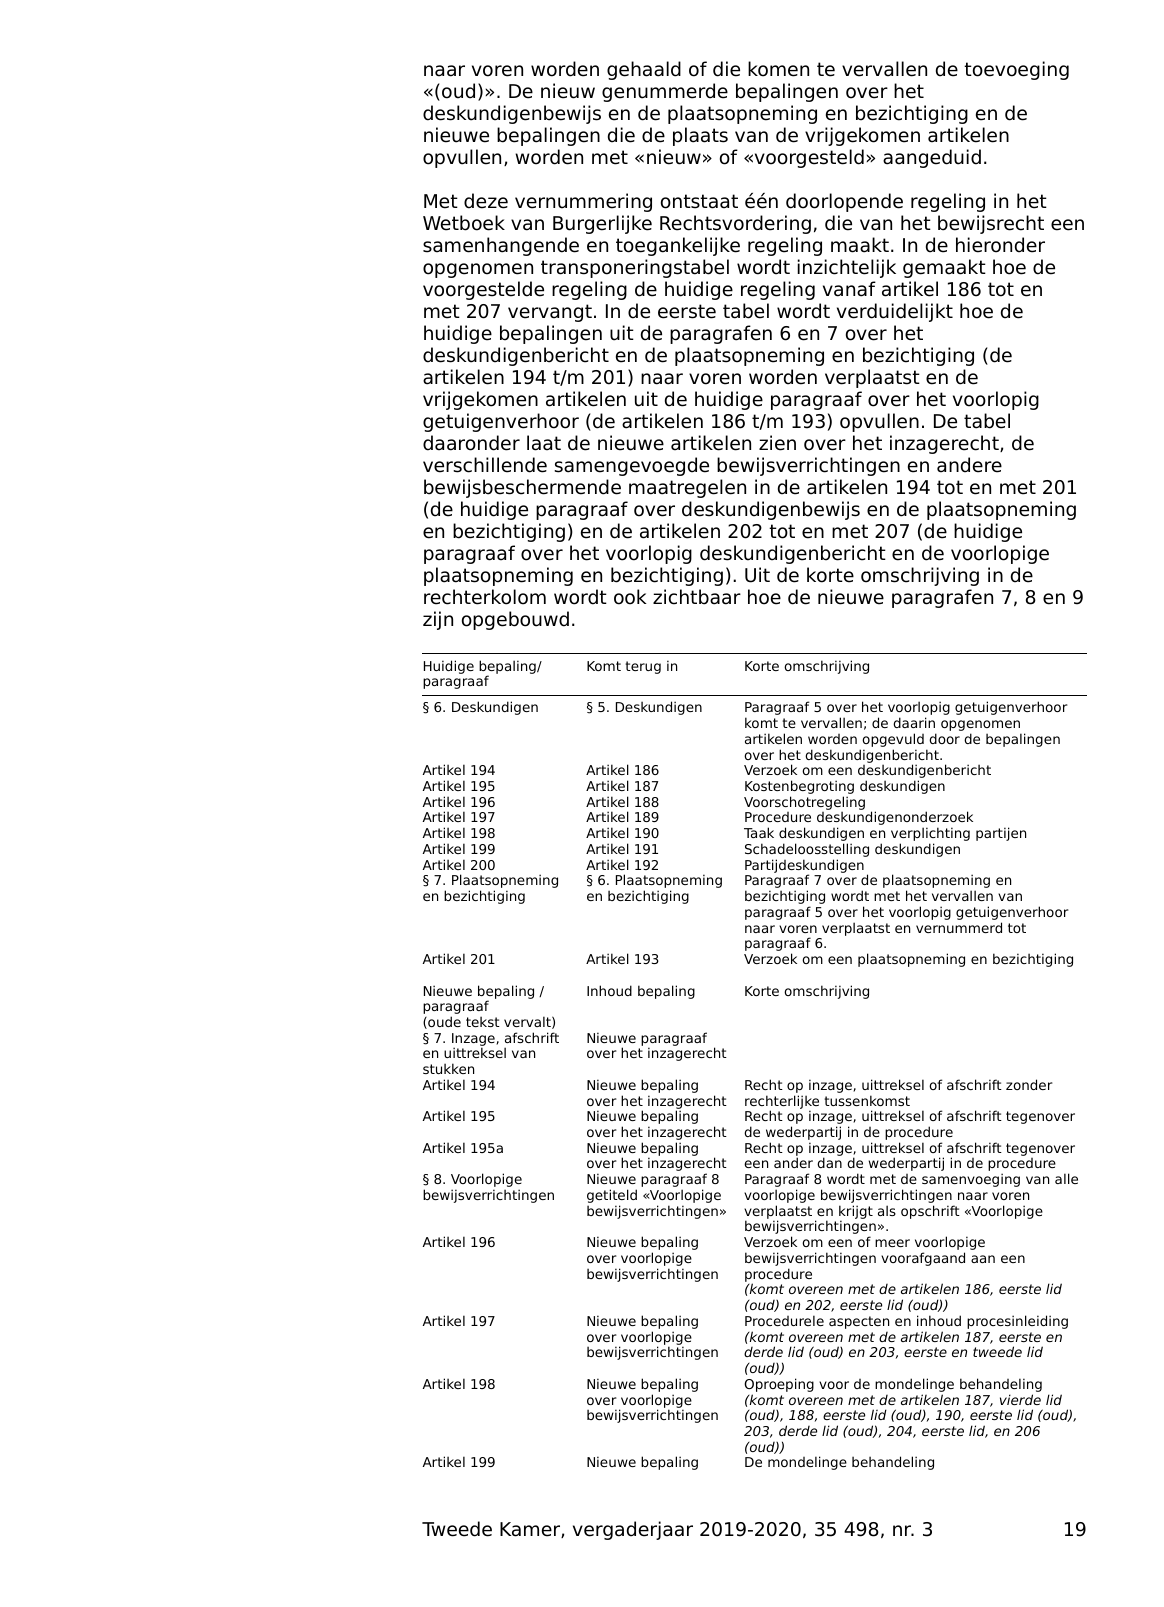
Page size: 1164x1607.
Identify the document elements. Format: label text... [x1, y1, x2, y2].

table_cell Nieuwe paragraaf 8 getiteld «Voorlopige bewijsverrichtingen» [580, 1172, 738, 1235]
table_cell Artikel 190 [580, 826, 738, 842]
text Met deze vernummering ontstaat één doorlopende regeling in het Wetboek van Burgerlijke Rechtsvordering, die van het bewijsrecht een samenhangende en toegankelijke regeling maakt. In de hieronder opgenomen transponeringstabel wordt inzichtelijk gemaakt hoe de voorgestelde regeling de huidige regeling vanaf artikel 186 tot en met 207 vervangt. In de eerste tabel wordt verduidelijkt hoe de huidige bepalingen uit de paragrafen 6 en 7 over het deskundigenbericht en de plaatsopneming en bezichtiging (de artikelen 194 t/m 201) naar voren worden verplaatst en de vrijgekomen artikelen uit de huidige paragraaf over het voorlopig getuigenverhoor (de artikelen 186 t/m 193) opvullen. De tabel daaronder laat de nieuwe artikelen zien over het inzagerecht, de verschillende samengevoegde bewijsverrichtingen en andere bewijsbeschermende maatregelen in de artikelen 194 tot en met 201 (de huidige paragraaf over deskundigenbewijs en de plaatsopneming en bezichtiging) en de artikelen 202 tot en met 207 (de huidige paragraaf over het voorlopig deskundigenbericht en de voorlopige plaatsopneming en bezichtiging). Uit de korte omschrijving in de rechterkolom wordt ook zichtbaar hoe de nieuwe paragrafen 7, 8 en 9 zijn opgebouwd. [422, 191, 1087, 631]
table_cell Artikel 193 [580, 952, 738, 968]
table_cell Artikel 198 [422, 826, 580, 842]
table_cell Artikel 199 [422, 1455, 580, 1471]
table_cell Procedurele aspecten en inhoud procesinleiding (komt overeen met de artikelen 187, eerste en derde lid (oud) en 203, eerste en tweede lid (oud)) [738, 1314, 1087, 1377]
table_cell Artikel 189 [580, 810, 738, 826]
table_cell Voorschotregeling [738, 795, 1087, 810]
table_cell § 6. Plaatsopneming en bezichtiging [580, 873, 738, 952]
table_cell Artikel 191 [580, 842, 738, 857]
table_cell Nieuwe bepaling over het inzagerecht [580, 1109, 738, 1141]
table_cell Artikel 187 [580, 779, 738, 794]
table_cell Oproeping voor de mondelinge behandeling (komt overeen met de artikelen 187, vierde lid (oud), 188, eerste lid (oud), 190, eerste lid (oud), 203, derde lid (oud), 204, eerste lid, en 206 (oud)) [738, 1377, 1087, 1455]
table_cell Recht op inzage, uittreksel of afschrift zonder rechterlijke tussenkomst [738, 1078, 1087, 1109]
table_cell § 5. Deskundigen [580, 696, 738, 763]
table_cell Artikel 195 [422, 1109, 580, 1141]
table_cell Nieuwe paragraaf over het inzagerecht [580, 1031, 738, 1078]
table_cell Schadeloosstelling deskundigen [738, 842, 1087, 857]
table_cell Artikel 195a [422, 1141, 580, 1172]
table_cell Korte omschrijving [738, 983, 1087, 1031]
table_cell Artikel 196 [422, 795, 580, 810]
table_cell Nieuwe bepaling over het inzagerecht [580, 1141, 738, 1172]
table_cell § 7. Inzage, afschrift en uittreksel van stukken [422, 1031, 580, 1078]
table_cell Artikel 201 [422, 952, 580, 968]
table_cell Inhoud bepaling [580, 983, 738, 1031]
table_cell Artikel 199 [422, 842, 580, 857]
table_cell Recht op inzage, uittreksel of afschrift tegenover de wederpartij in de procedure [738, 1109, 1087, 1141]
table_cell § 8. Voorlopige bewijsverrichtingen [422, 1172, 580, 1235]
table_cell De mondelinge behandeling [738, 1455, 1087, 1471]
table_header Komt terug in [580, 654, 738, 694]
table_cell § 7. Plaatsopneming en bezichtiging [422, 873, 580, 952]
table_cell Recht op inzage, uittreksel of afschrift tegenover een ander dan de wederpartij in de procedure [738, 1141, 1087, 1172]
table_cell Artikel 198 [422, 1377, 580, 1455]
table_cell Artikel 200 [422, 858, 580, 873]
table_cell Artikel 197 [422, 1314, 580, 1377]
table_cell Artikel 194 [422, 763, 580, 779]
table_cell Paragraaf 7 over de plaatsopneming en bezichtiging wordt met het vervallen van paragraaf 5 over het voorlopig getuigenverhoor naar voren verplaatst en vernummerd tot paragraaf 6. [738, 873, 1087, 952]
table_cell Nieuwe bepaling over voorlopige bewijsverrichtingen [580, 1377, 738, 1455]
table_cell Verzoek om een deskundigenbericht [738, 763, 1087, 779]
table_cell Taak deskundigen en verplichting partijen [738, 826, 1087, 842]
text naar voren worden gehaald of die komen te vervallen de toevoeging «(oud)». De nieuw genummerde bepalingen over het deskundigenbewijs en de plaatsopneming en bezichtiging en de nieuwe bepalingen die de plaats van de vrijgekomen artikelen opvullen, worden met «nieuw» of «voorgesteld» aangeduid. [422, 59, 1087, 169]
table_cell § 6. Deskundigen [422, 696, 580, 763]
table_cell Procedure deskundigenonderzoek [738, 810, 1087, 826]
table_cell [738, 1031, 1087, 1078]
table_cell Artikel 194 [422, 1078, 580, 1109]
table_cell Artikel 192 [580, 858, 738, 873]
table_cell Verzoek om een plaatsopneming en bezichtiging [738, 952, 1087, 968]
table_cell Nieuwe bepaling over voorlopige bewijsverrichtingen [580, 1314, 738, 1377]
table_cell Verzoek om een of meer voorlopige bewijsverrichtingen voorafgaand aan een procedure (komt overeen met de artikelen 186, eerste lid (oud) en 202, eerste lid (oud)) [738, 1235, 1087, 1314]
table_cell Nieuwe bepaling / paragraaf (oude tekst vervalt) [422, 983, 580, 1031]
table_cell Artikel 186 [580, 763, 738, 779]
table_cell Paragraaf 5 over het voorlopig getuigenverhoor komt te vervallen; de daarin opgenomen artikelen worden opgevuld door de bepalingen over het deskundigenbericht. [738, 696, 1087, 763]
table_cell Nieuwe bepaling over voorlopige bewijsverrichtingen [580, 1235, 738, 1314]
table_cell Nieuwe bepaling [580, 1455, 738, 1471]
table_header Korte omschrijving [738, 654, 1087, 694]
table_cell Paragraaf 8 wordt met de samenvoeging van alle voorlopige bewijsverrichtingen naar voren verplaatst en krijgt als opschrift «Voorlopige bewijsverrichtingen». [738, 1172, 1087, 1235]
table_cell Partijdeskundigen [738, 858, 1087, 873]
table_cell [422, 968, 1087, 983]
table_cell Artikel 195 [422, 779, 580, 794]
table_cell Kostenbegroting deskundigen [738, 779, 1087, 794]
table_cell Artikel 197 [422, 810, 580, 826]
table_cell Nieuwe bepaling over het inzagerecht [580, 1078, 738, 1109]
table_cell Artikel 196 [422, 1235, 580, 1314]
table_cell Artikel 188 [580, 795, 738, 810]
table_header Huidige bepaling/ paragraaf [422, 654, 580, 694]
